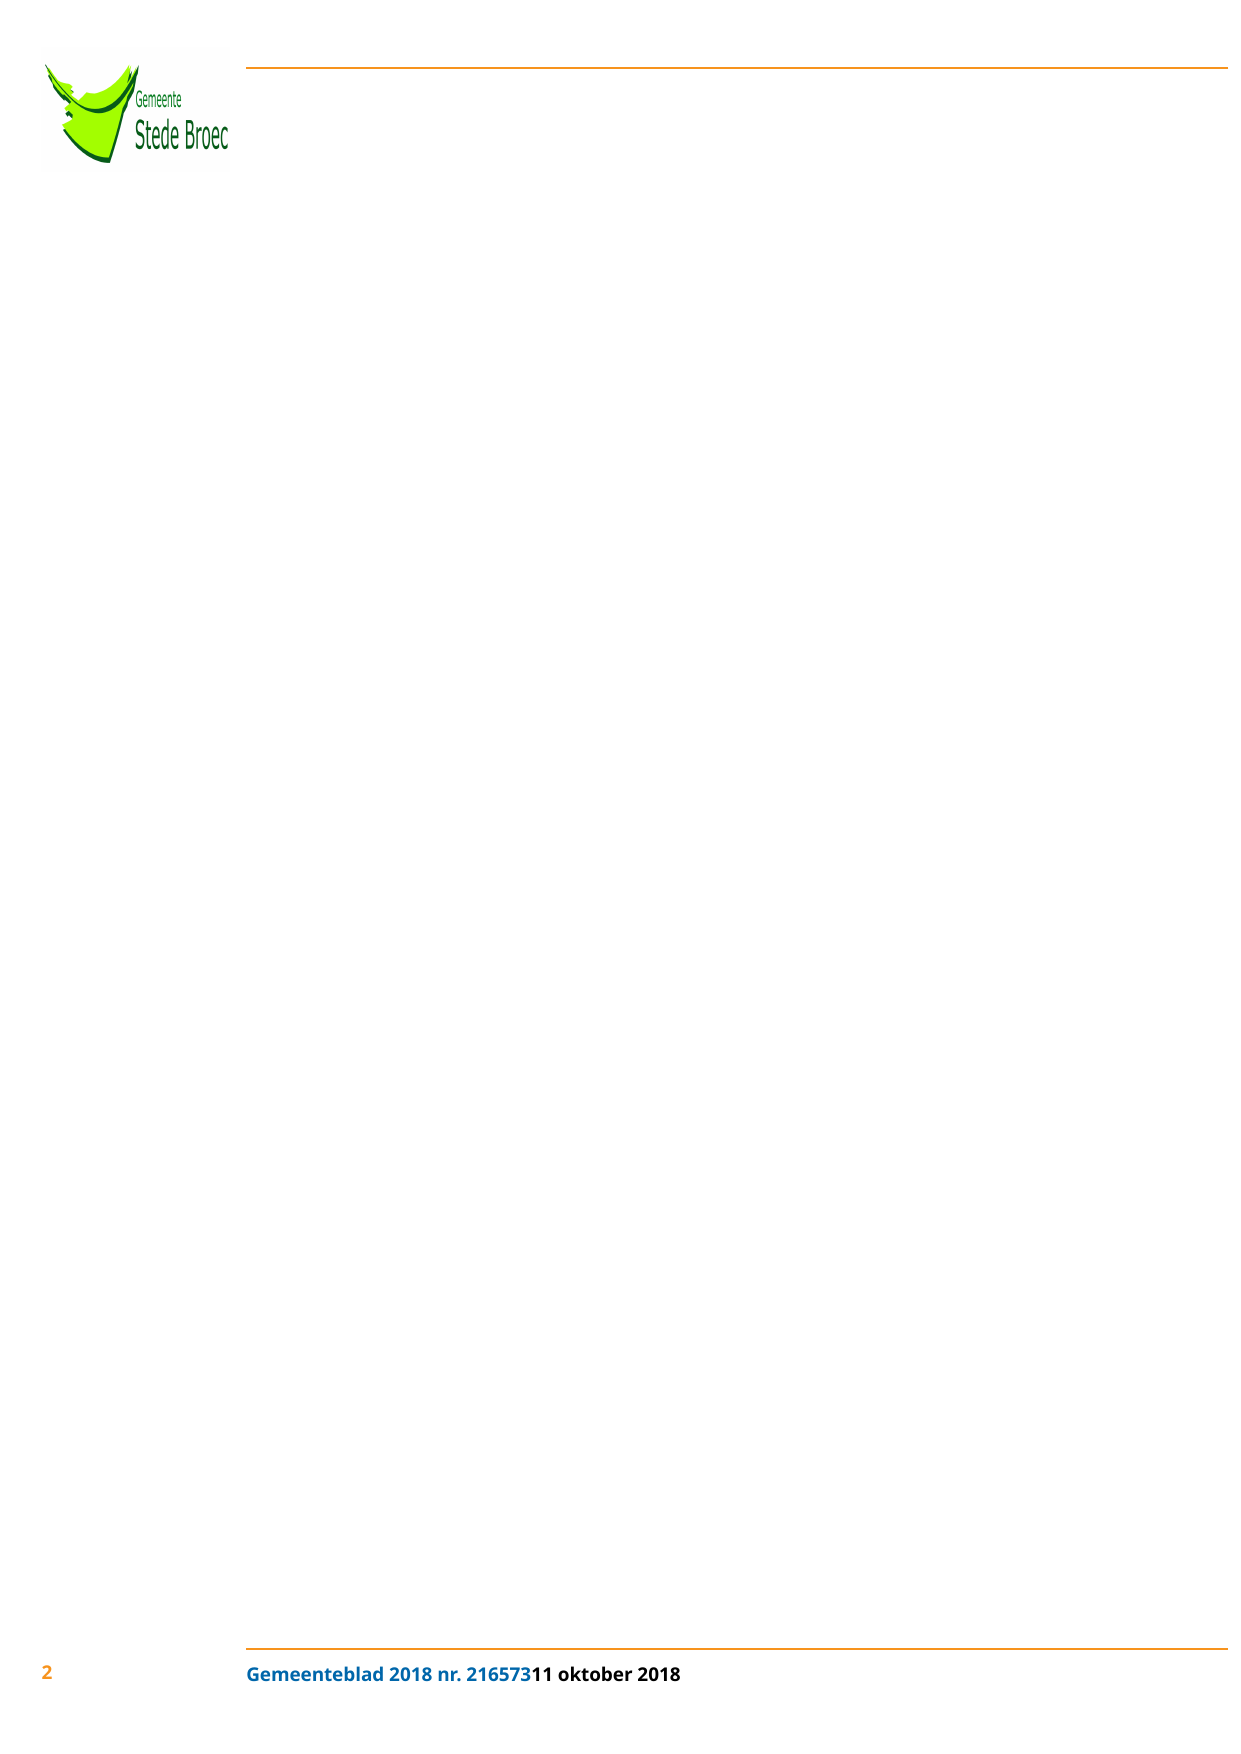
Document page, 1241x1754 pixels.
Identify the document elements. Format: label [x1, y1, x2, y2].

picture [41, 47, 231, 172]
